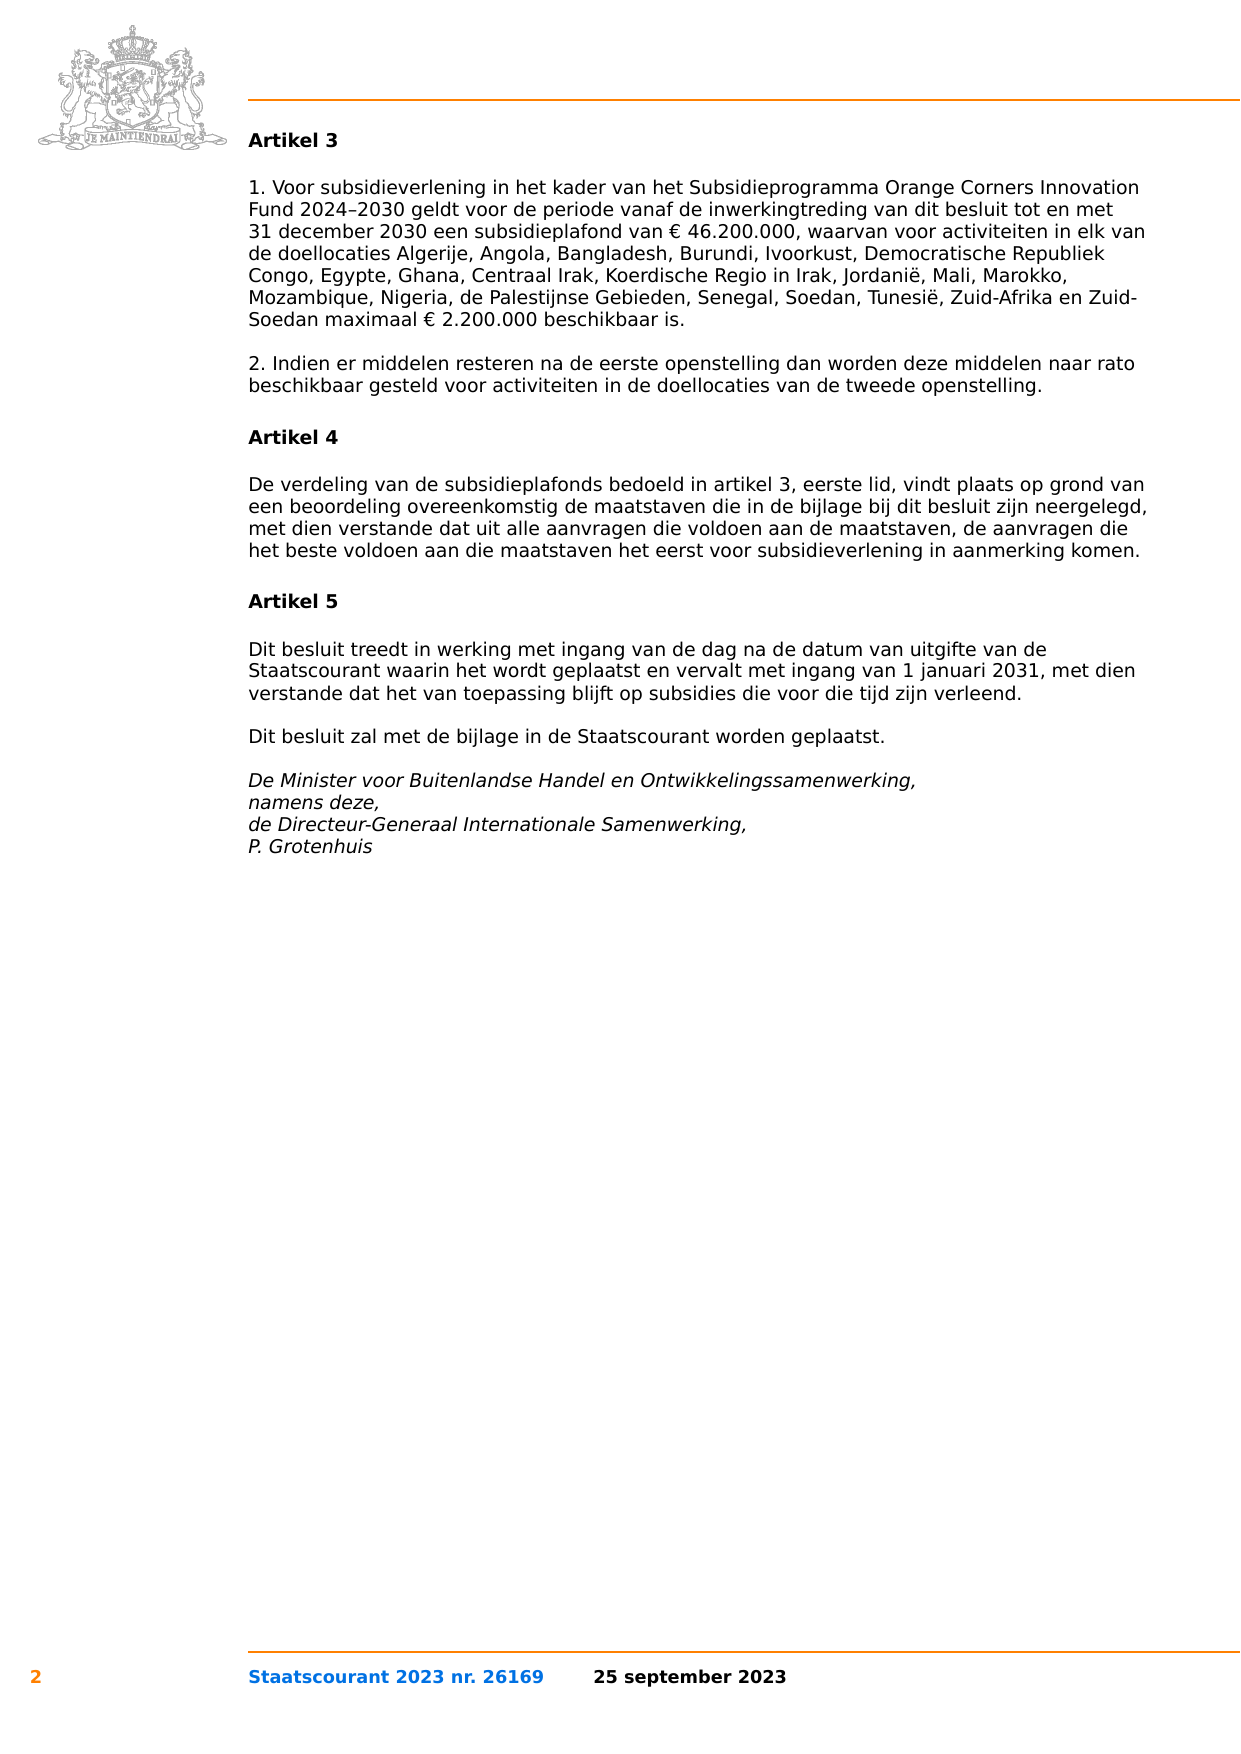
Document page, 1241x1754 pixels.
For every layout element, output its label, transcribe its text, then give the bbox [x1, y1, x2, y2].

subtitle Artikel 3 [248, 130, 1163, 152]
text De Minister voor Buitenlandse Handel en Ontwikkelingssamenwerking, namens deze, de Directeur-Generaal Internationale Samenwerking, P. Grotenhuis [248, 770, 1163, 858]
text 2. Indien er middelen resteren na de eerste openstelling dan worden deze middelen naar rato beschikbaar gesteld voor activiteiten in de doellocaties van de tweede openstelling. [248, 353, 1163, 397]
text De verdeling van de subsidieplafonds bedoeld in artikel 3, eerste lid, vindt plaats op grond van een beoordeling overeenkomstig de maatstaven die in de bijlage bij dit besluit zijn neergelegd, met dien verstande dat uit alle aanvragen die voldoen aan de maatstaven, de aanvragen die het beste voldoen aan die maatstaven het eerst voor subsidieverlening in aanmerking komen. [248, 473, 1163, 561]
text 1. Voor subsidieverlening in het kader van het Subsidieprogramma Orange Corners Innovation Fund 2024–2030 geldt voor de periode vanaf de inwerkingtreding van dit besluit tot en met 31 december 2030 een subsidieplafond van € 46.200.000, waarvan voor activiteiten in elk van de doellocaties Algerije, Angola, Bangladesh, Burundi, Ivoorkust, Democratische Republiek Congo, Egypte, Ghana, Centraal Irak, Koerdische Regio in Irak, Jordanië, Mali, Marokko, Mozambique, Nigeria, de Palestijnse Gebieden, Senegal, Soedan, Tunesië, Zuid-Afrika en Zuid-Soedan maximaal € 2.200.000 beschikbaar is. [248, 177, 1163, 331]
subtitle Artikel 5 [248, 591, 1163, 613]
text Dit besluit zal met de bijlage in de Staatscourant worden geplaatst. [248, 726, 1163, 748]
subtitle Artikel 4 [248, 427, 1163, 448]
text Dit besluit treedt in werking met ingang van de dag na de datum van uitgifte van de Staatscourant waarin het wordt geplaatst en vervalt met ingang van 1 januari 2031, met dien verstande dat het van toepassing blijft op subsidies die voor die tijd zijn verleend. [248, 638, 1163, 704]
picture [38, 25, 227, 150]
